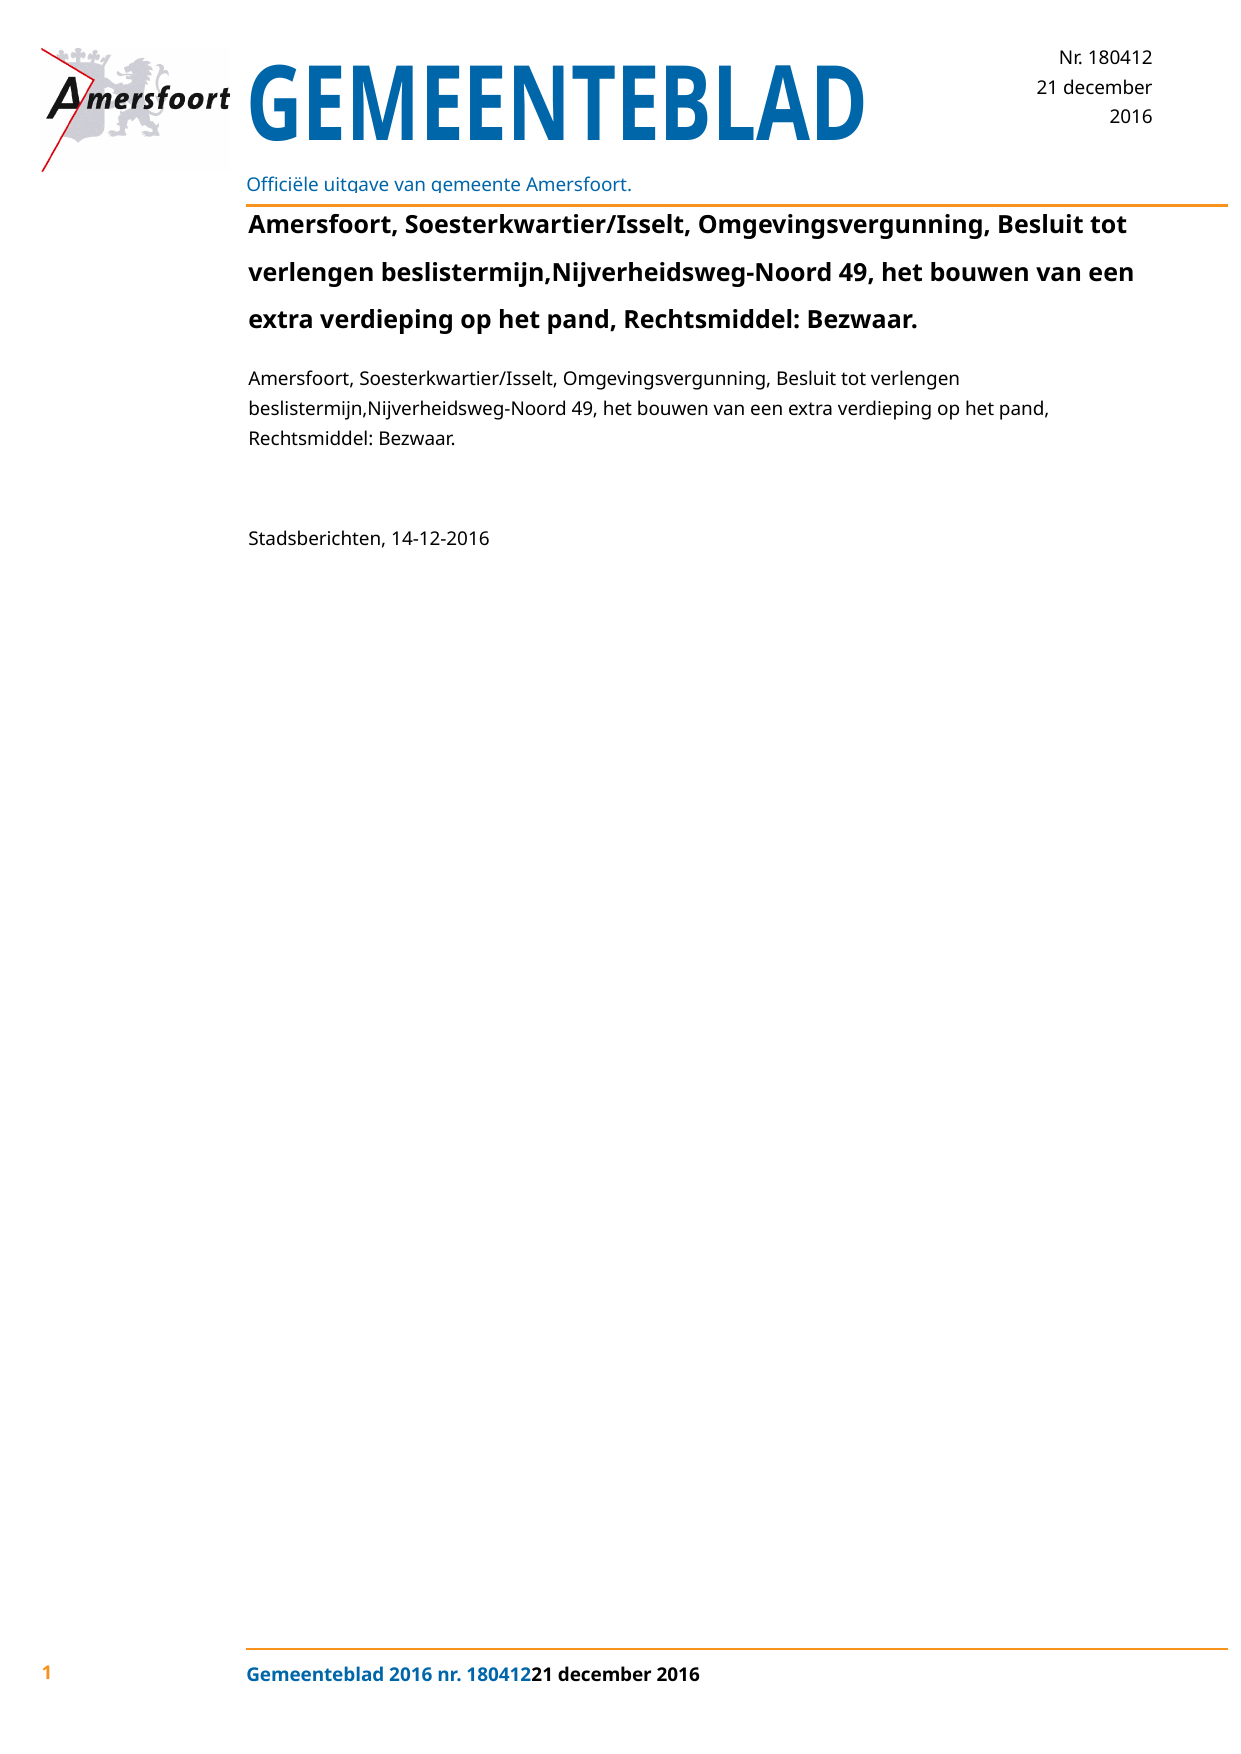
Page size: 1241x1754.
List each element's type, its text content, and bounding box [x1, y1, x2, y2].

text Amersfoort, Soesterkwartier/Isselt, Omgevingsvergunning, Besluit tot verlengen beslistermijn,Nijverheidsweg-Noord 49, het bouwen van een extra verdieping op het pand, Rechtsmiddel: Bezwaar. [248, 366, 1152, 450]
picture [41, 47, 231, 172]
text Stadsberichten, 14-12-2016 [248, 526, 1152, 551]
text Amersfoort, Soesterkwartier/Isselt, Omgevingsvergunning, Besluit tot verlengen beslistermijn,Nijverheidsweg-Noord 49, het bouwen van een extra verdieping op het pand, Rechtsmiddel: Bezwaar. [248, 207, 1152, 336]
